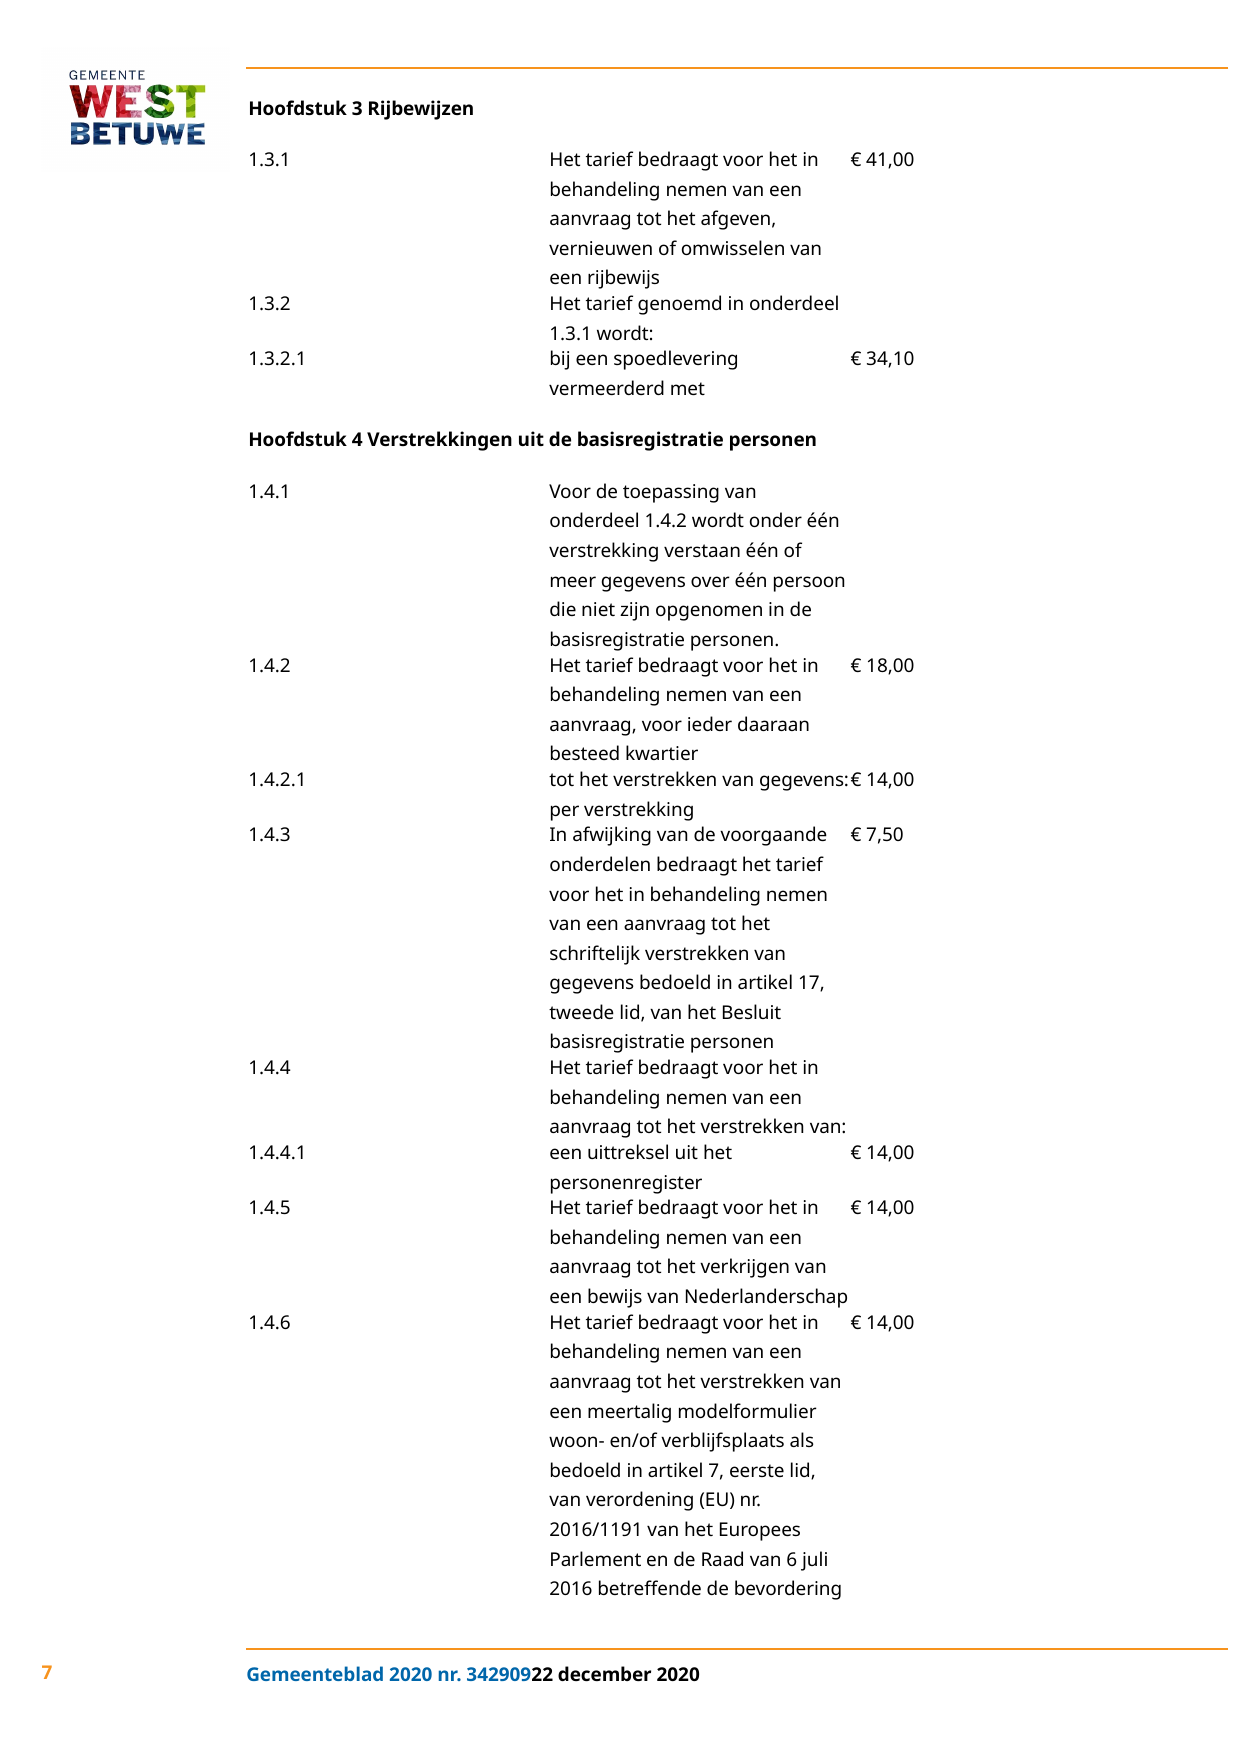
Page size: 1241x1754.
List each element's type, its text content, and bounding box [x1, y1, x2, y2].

table_cell € 14,00 [850, 1195, 1152, 1309]
table_cell [850, 95, 1152, 121]
table_cell [248, 121, 549, 146]
table_cell 1.4.6 [248, 1309, 549, 1601]
table_cell € 18,00 [850, 652, 1152, 766]
table_cell [549, 401, 850, 427]
table_cell 1.4.2.1 [248, 766, 549, 822]
table_cell 1.4.1 [248, 478, 549, 652]
table_cell [549, 453, 850, 478]
table_cell Het tarief bedraagt voor het in behandeling nemen van een aanvraag tot het verstrekken van: [549, 1054, 850, 1139]
table_cell een uittreksel uit het personenregister [549, 1139, 850, 1194]
table_cell Hoofdstuk 4 Verstrekkingen uit de basisregistratie personen [248, 427, 850, 452]
table_cell 1.3.1 [248, 146, 549, 290]
picture [41, 47, 231, 172]
table_cell 1.4.3 [248, 822, 549, 1054]
table_cell bij een spoedlevering vermeerderd met [549, 346, 850, 401]
table_cell € 34,10 [850, 346, 1152, 401]
table_cell Het tarief bedraagt voor het in behandeling nemen van een aanvraag, voor ieder daaraan besteed kwartier [549, 652, 850, 766]
table_cell [850, 478, 1152, 652]
table_cell 1.4.2 [248, 652, 549, 766]
table_cell [248, 401, 549, 427]
table_cell Voor de toepassing van onderdeel 1.4.2 wordt onder één verstrekking verstaan één of meer gegevens over één persoon die niet zijn opgenomen in de basisregistratie personen. [549, 478, 850, 652]
table_cell [850, 1054, 1152, 1139]
table_cell 1.3.2 [248, 290, 549, 346]
table_cell [248, 453, 549, 478]
table_cell Het tarief bedraagt voor het in behandeling nemen van een aanvraag tot het verkrijgen van een bewijs van Nederlanderschap [549, 1195, 850, 1309]
table_cell [549, 121, 850, 146]
table_cell 1.4.5 [248, 1195, 549, 1309]
table_cell € 14,00 [850, 766, 1152, 822]
table_cell [850, 401, 1152, 427]
table_cell € 7,50 [850, 822, 1152, 1054]
table_cell € 14,00 [850, 1139, 1152, 1194]
table_cell tot het verstrekken van gegevens: per verstrekking [549, 766, 850, 822]
table_cell [850, 121, 1152, 146]
table_cell € 41,00 [850, 146, 1152, 290]
table_cell € 14,00 [850, 1309, 1152, 1601]
table_cell [850, 290, 1152, 346]
table_cell 1.4.4 [248, 1054, 549, 1139]
table_cell Het tarief bedraagt voor het in behandeling nemen van een aanvraag tot het verstrekken van een meertalig modelformulier woon- en/of verblijfsplaats als bedoeld in artikel 7, eerste lid, van verordening (EU) nr. 2016/1191 van het Europees Parlement en de Raad van 6 juli 2016 betreffende de bevordering [549, 1309, 850, 1601]
table_cell Het tarief genoemd in onderdeel 1.3.1 wordt: [549, 290, 850, 346]
table_cell 1.3.2.1 [248, 346, 549, 401]
table_cell [850, 453, 1152, 478]
table_cell 1.4.4.1 [248, 1139, 549, 1194]
table_cell In afwijking van de voorgaande onderdelen bedraagt het tarief voor het in behandeling nemen van een aanvraag tot het schriftelijk verstrekken van gegevens bedoeld in artikel 17, tweede lid, van het Besluit basisregistratie personen [549, 822, 850, 1054]
table_cell Hoofdstuk 3 Rijbewijzen [248, 95, 850, 121]
table_cell [850, 427, 1152, 452]
table_cell Het tarief bedraagt voor het in behandeling nemen van een aanvraag tot het afgeven, vernieuwen of omwisselen van een rijbewijs [549, 146, 850, 290]
